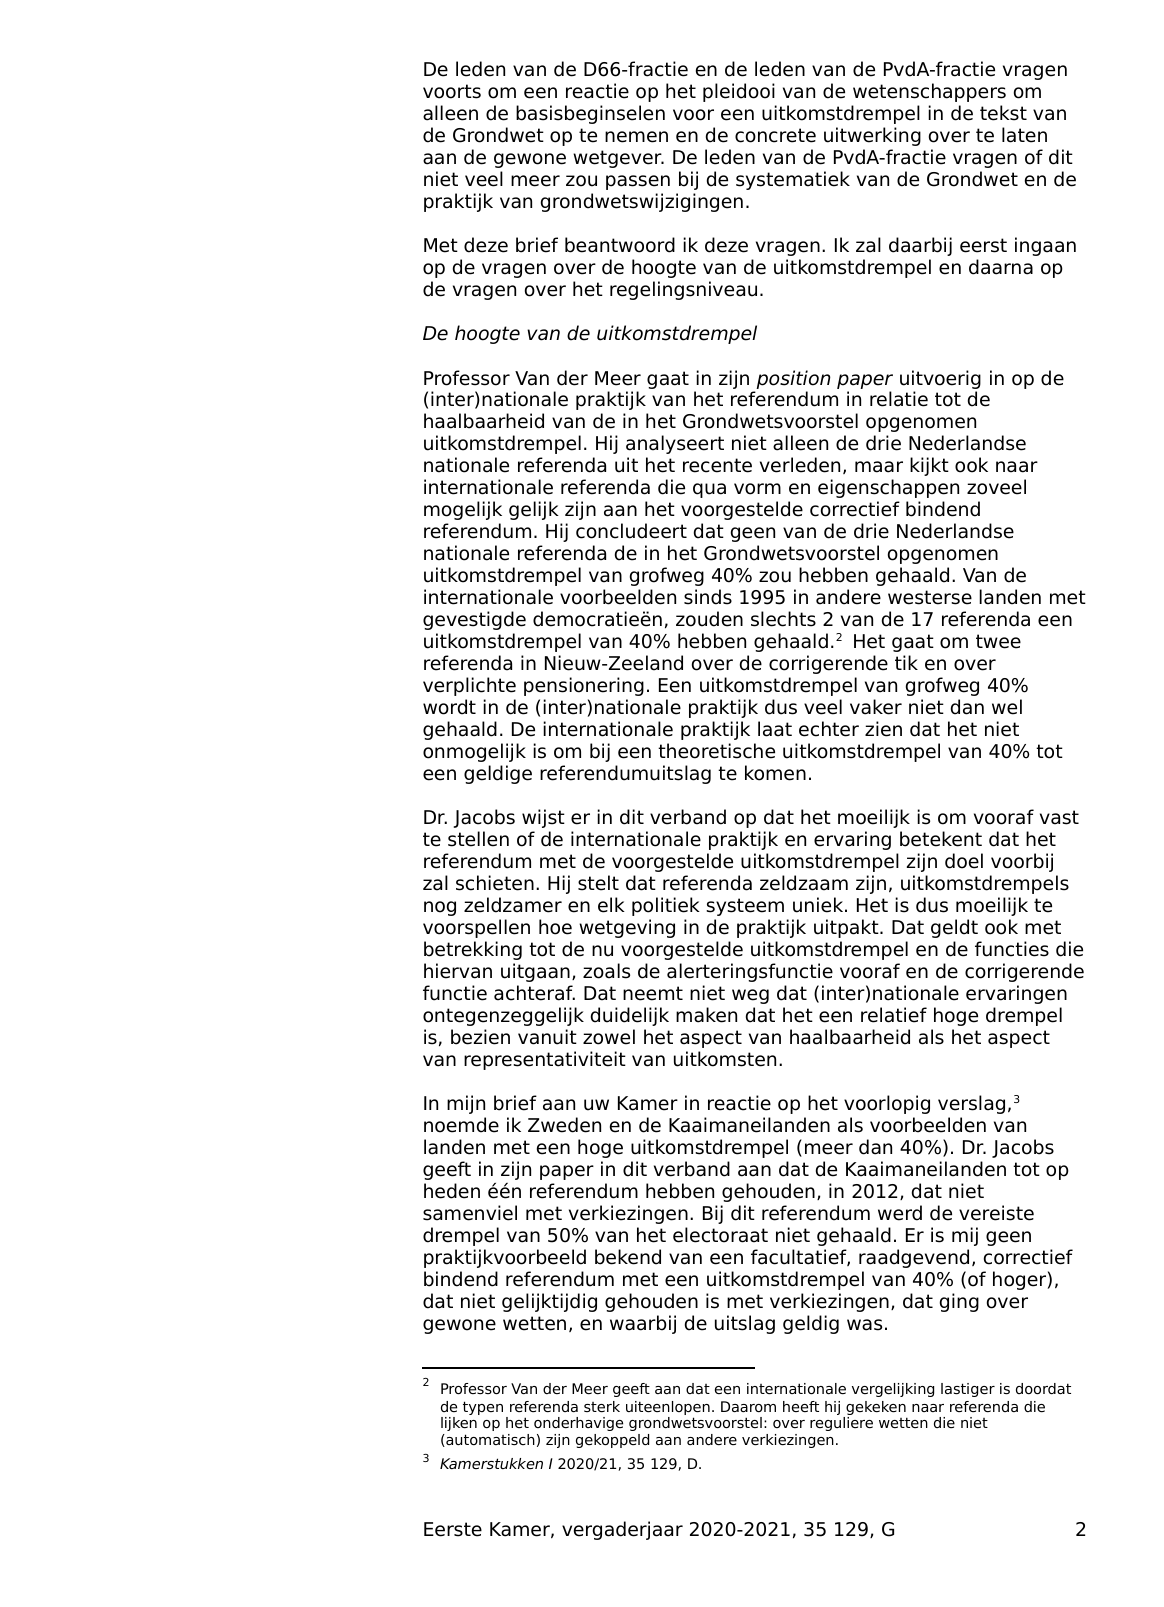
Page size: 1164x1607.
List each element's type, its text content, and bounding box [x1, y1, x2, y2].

text Professor Van der Meer gaat in zijn position paper uitvoerig in op de (inter)nationale praktijk van het referendum in relatie tot de haalbaarheid van de in het Grondwetsvoorstel opgenomen uitkomstdrempel. Hij analyseert niet alleen de drie Nederlandse nationale referenda uit het recente verleden, maar kijkt ook naar internationale referenda die qua vorm en eigenschappen zoveel mogelijk gelijk zijn aan het voorgestelde correctief bindend referendum. Hij concludeert dat geen van de drie Nederlandse nationale referenda de in het Grondwetsvoorstel opgenomen uitkomstdrempel van grofweg 40% zou hebben gehaald. Van de internationale voorbeelden sinds 1995 in andere westerse landen met gevestigde democratieën, zouden slechts 2 van de 17 referenda een uitkomstdrempel van 40% hebben gehaald. Het gaat om twee referenda in Nieuw-Zeeland over de corrigerende tik en over verplichte pensionering. Een uitkomstdrempel van grofweg 40% wordt in de (inter)nationale praktijk dus veel vaker niet dan wel gehaald. De internationale praktijk laat echter zien dat het niet onmogelijk is om bij een theoretische uitkomstdrempel van 40% tot een geldige referendumuitslag te komen. [422, 367, 1087, 785]
subtitle De hoogte van de uitkomstdrempel [422, 323, 1087, 345]
text Kamerstukken I 2020/21, 35 129, D. [422, 1452, 1087, 1474]
text Dr. Jacobs wijst er in dit verband op dat het moeilijk is om vooraf vast te stellen of de internationale praktijk en ervaring betekent dat het referendum met de voorgestelde uitkomstdrempel zijn doel voorbij zal schieten. Hij stelt dat referenda zeldzaam zijn, uitkomstdrempels nog zeldzamer en elk politiek systeem uniek. Het is dus moeilijk te voorspellen hoe wetgeving in de praktijk uitpakt. Dat geldt ook met betrekking tot de nu voorgestelde uitkomstdrempel en de functies die hiervan uitgaan, zoals de alerteringsfunctie vooraf en de corrigerende functie achteraf. Dat neemt niet weg dat (inter)nationale ervaringen ontegenzeggelijk duidelijk maken dat het een relatief hoge drempel is, bezien vanuit zowel het aspect van haalbaarheid als het aspect van representativiteit van uitkomsten. [422, 807, 1087, 1071]
text In mijn brief aan uw Kamer in reactie op het voorlopig verslag, noemde ik Zweden en de Kaaimaneilanden als voorbeelden van landen met een hoge uitkomstdrempel (meer dan 40%). Dr. Jacobs geeft in zijn paper in dit verband aan dat de Kaaimaneilanden tot op heden één referendum hebben gehouden, in 2012, dat niet samenviel met verkiezingen. Bij dit referendum werd de vereiste drempel van 50% van het electoraat niet gehaald. Er is mij geen praktijkvoorbeeld bekend van een facultatief, raadgevend, correctief bindend referendum met een uitkomstdrempel van 40% (of hoger), dat niet gelijktijdig gehouden is met verkiezingen, dat ging over gewone wetten, en waarbij de uitslag geldig was. [422, 1093, 1087, 1335]
text Professor Van der Meer geeft aan dat een internationale vergelijking lastiger is doordat de typen referenda sterk uiteenlopen. Daarom heeft hij gekeken naar referenda die lijken op het onderhavige grondwetsvoorstel: over reguliere wetten die niet (automatisch) zijn gekoppeld aan andere verkiezingen. [422, 1377, 1087, 1449]
text Met deze brief beantwoord ik deze vragen. Ik zal daarbij eerst ingaan op de vragen over de hoogte van de uitkomstdrempel en daarna op de vragen over het regelingsniveau. [422, 235, 1087, 301]
text De leden van de D66-fractie en de leden van de PvdA-fractie vragen voorts om een reactie op het pleidooi van de wetenschappers om alleen de basisbeginselen voor een uitkomstdrempel in de tekst van de Grondwet op te nemen en de concrete uitwerking over te laten aan de gewone wetgever. De leden van de PvdA-fractie vragen of dit niet veel meer zou passen bij de systematiek van de Grondwet en de praktijk van grondwetswijzigingen. [422, 59, 1087, 213]
